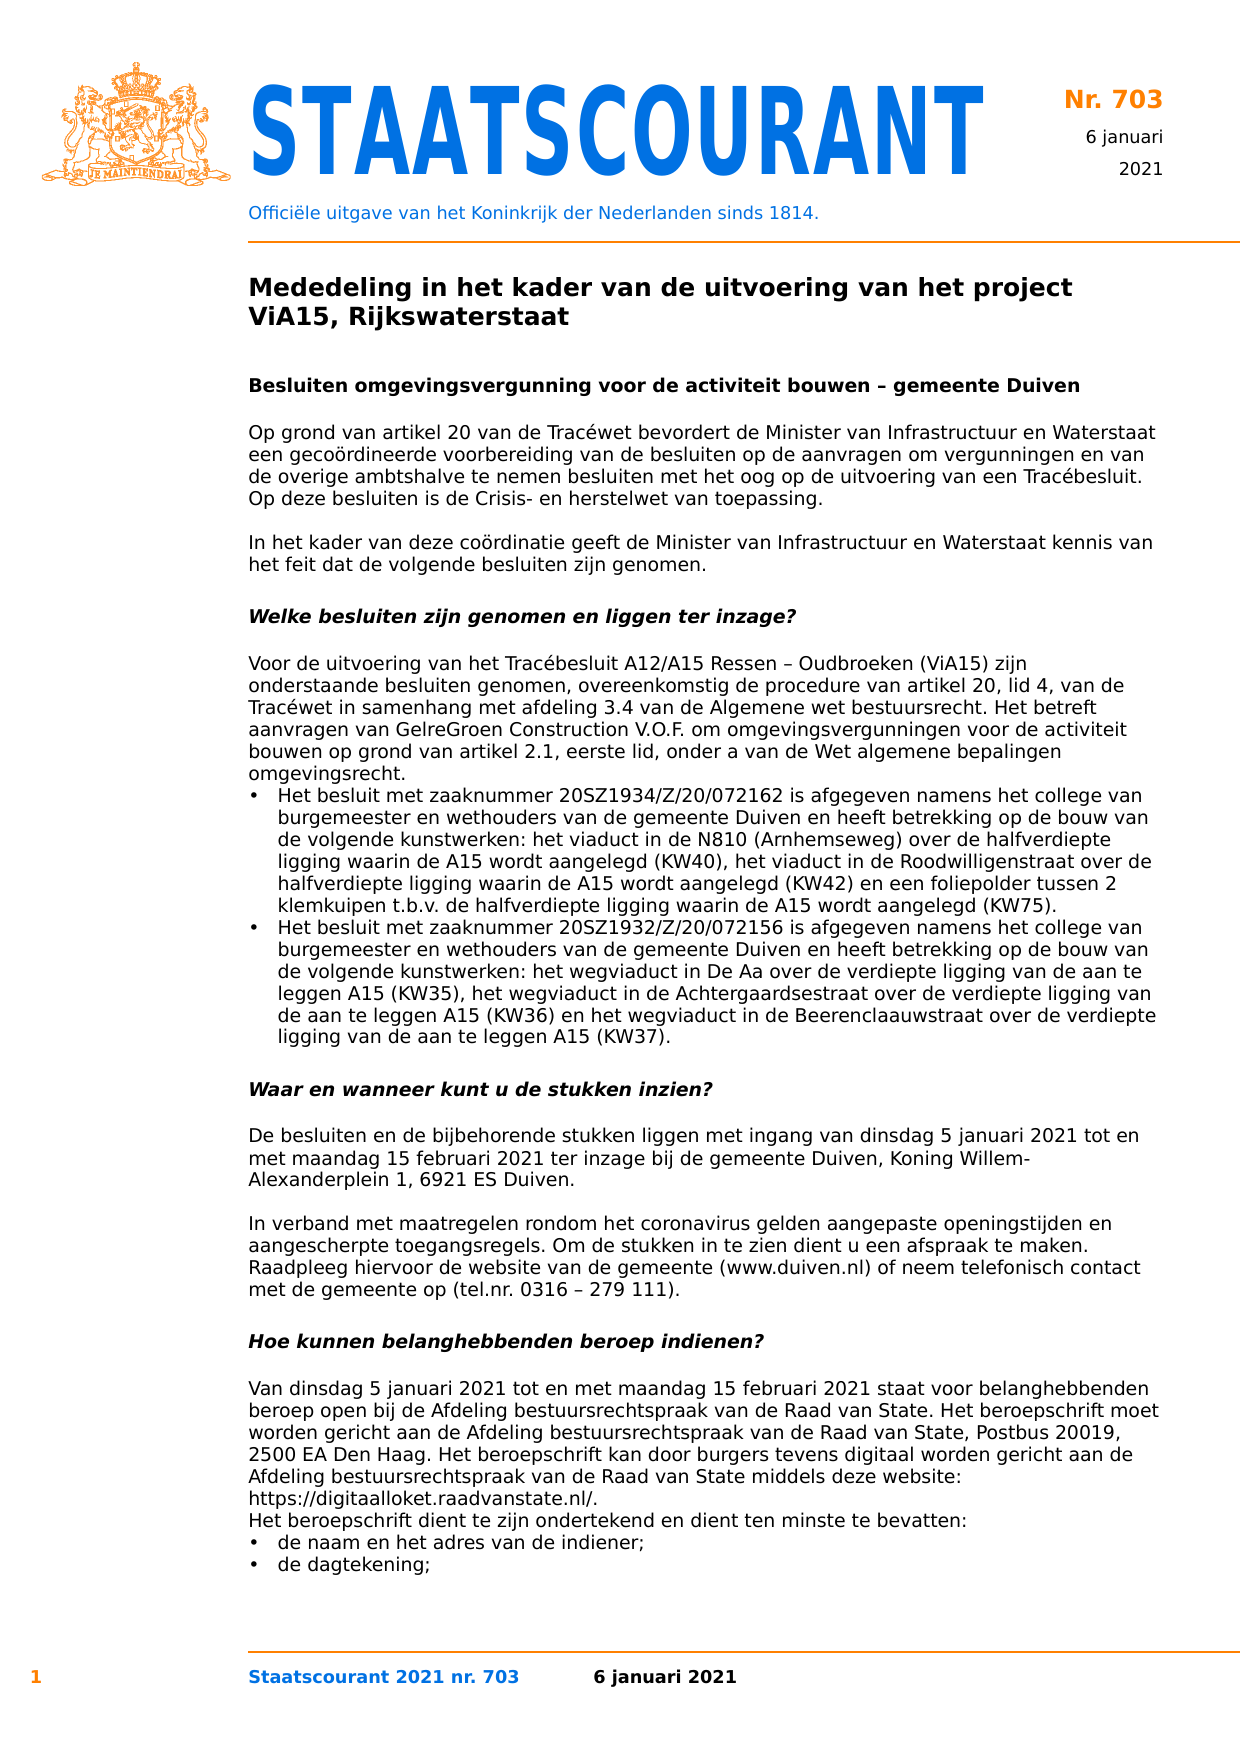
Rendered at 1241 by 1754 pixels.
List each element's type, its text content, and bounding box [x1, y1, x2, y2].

table_header Nr. 703 [998, 62, 1240, 121]
table_header [25, 62, 248, 241]
subtitle Mededeling in het kader van de uitvoering van het project ViA15, Rijkswaterstaat [248, 273, 1163, 331]
text Voor de uitvoering van het Tracébesluit A12/A15 Ressen – Oudbroeken (ViA15) zijn onderstaande besluiten genomen, overeenkomstig de procedure van artikel 20, lid 4, van de Tracéwet in samenhang met afdeling 3.4 van de Algemene wet bestuursrecht. Het betreft aanvragen van GelreGroen Construction V.O.F. om omgevingsvergunningen voor de activiteit bouwen op grond van artikel 2.1, eerste lid, onder a van de Wet algemene bepalingen omgevingsrecht. [248, 653, 1163, 785]
table_cell 6 januari [998, 121, 1240, 153]
text • de dagtekening; [248, 1554, 1163, 1576]
text • Het besluit met zaaknummer 20SZ1934/Z/20/072162 is afgegeven namens het college van burgemeester en wethouders van de gemeente Duiven en heeft betrekking op de bouw van de volgende kunstwerken: het viaduct in de N810 (Arnhemseweg) over de halfverdiepte ligging waarin de A15 wordt aangelegd (KW40), het viaduct in de Roodwilligenstraat over de halfverdiepte ligging waarin de A15 wordt aangelegd (KW42) en een foliepolder tussen 2 klemkuipen t.b.v. de halfverdiepte ligging waarin de A15 wordt aangelegd (KW75). [248, 785, 1163, 917]
subtitle Besluiten omgevingsvergunning voor de activiteit bouwen – gemeente Duiven [248, 375, 1163, 397]
text Op grond van artikel 20 van de Tracéwet bevordert de Minister van Infrastructuur en Waterstaat een gecoördineerde voorbereiding van de besluiten op de aanvragen om vergunningen en van de overige ambtshalve te nemen besluiten met het oog op de uitvoering van een Tracébesluit. Op deze besluiten is de Crisis- en herstelwet van toepassing. [248, 422, 1163, 510]
subtitle Waar en wanneer kunt u de stukken inzien? [248, 1078, 1163, 1100]
text Het beroepschrift dient te zijn ondertekend en dient ten minste te bevatten: [248, 1510, 1163, 1532]
text In het kader van deze coördinatie geeft de Minister van Infrastructuur en Waterstaat kennis van het feit dat de volgende besluiten zijn genomen. [248, 532, 1163, 576]
subtitle Welke besluiten zijn genomen en liggen ter inzage? [248, 606, 1163, 628]
subtitle Hoe kunnen belanghebbenden beroep indienen? [248, 1331, 1163, 1353]
table_cell Officiële uitgave van het Koninkrijk der Nederlanden sinds 1814. [248, 203, 1240, 241]
picture [41, 62, 231, 186]
text Van dinsdag 5 januari 2021 tot en met maandag 15 februari 2021 staat voor belanghebbenden beroep open bij de Afdeling bestuursrechtspraak van de Raad van State. Het beroepschrift moet worden gericht aan de Afdeling bestuursrechtspraak van de Raad van State, Postbus 20019, 2500 EA Den Haag. Het beroepschrift kan door burgers tevens digitaal worden gericht aan de Afdeling bestuursrechtspraak van de Raad van State middels deze website: https://digitaalloket.raadvanstate.nl/. [248, 1378, 1163, 1510]
text • de naam en het adres van de indiener; [248, 1532, 1163, 1554]
text De besluiten en de bijbehorende stukken liggen met ingang van dinsdag 5 januari 2021 tot en met maandag 15 februari 2021 ter inzage bij de gemeente Duiven, Koning Willem-Alexanderplein 1, 6921 ES Duiven. [248, 1125, 1163, 1191]
table_cell 2021 [998, 153, 1240, 203]
table_header STAATSCOURANT [248, 62, 998, 203]
text • Het besluit met zaaknummer 20SZ1932/Z/20/072156 is afgegeven namens het college van burgemeester en wethouders van de gemeente Duiven en heeft betrekking op de bouw van de volgende kunstwerken: het wegviaduct in De Aa over de verdiepte ligging van de aan te leggen A15 (KW35), het wegviaduct in de Achtergaardsestraat over de verdiepte ligging van de aan te leggen A15 (KW36) en het wegviaduct in de Beerenclaauwstraat over de verdiepte ligging van de aan te leggen A15 (KW37). [248, 917, 1163, 1048]
text In verband met maatregelen rondom het coronavirus gelden aangepaste openingstijden en aangescherpte toegangsregels. Om de stukken in te zien dient u een afspraak te maken. Raadpleeg hiervoor de website van de gemeente (www.duiven.nl) of neem telefonisch contact met de gemeente op (tel.nr. 0316 – 279 111). [248, 1213, 1163, 1301]
